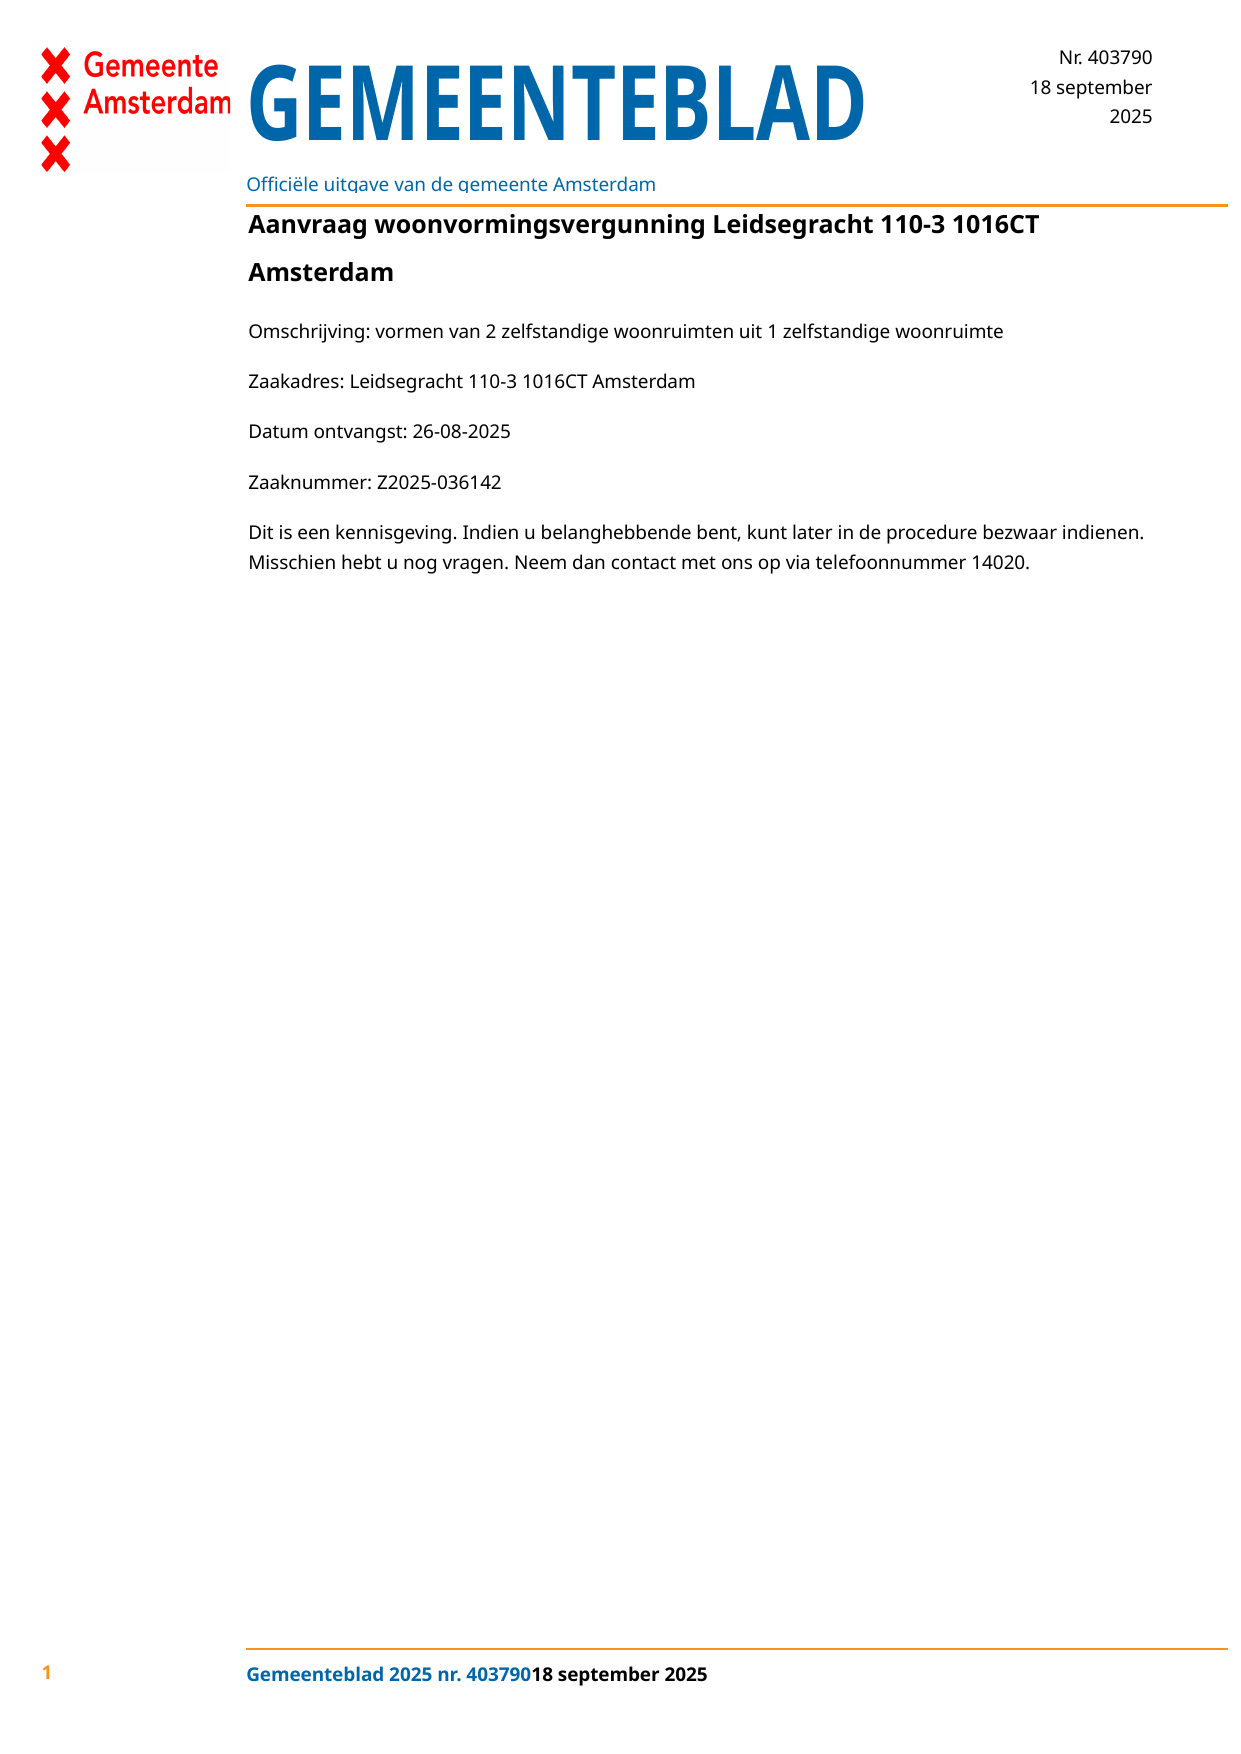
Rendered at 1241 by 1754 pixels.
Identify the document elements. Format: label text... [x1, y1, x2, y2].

text Dit is een kennisgeving. Indien u belanghebbende bent, kunt later in de procedure bezwaar indienen. Misschien hebt u nog vragen. Neem dan contact met ons op via telefoonnummer 14020. [248, 519, 1152, 575]
text Zaakadres: Leidsegracht 110-3 1016CT Amsterdam [248, 368, 1152, 394]
text Omschrijving: vormen van 2 zelfstandige woonruimten uit 1 zelfstandige woonruimte [248, 318, 1152, 344]
picture [41, 47, 231, 172]
text Datum ontvangst: 26-08-2025 [248, 419, 1152, 444]
text Zaaknummer: Z2025-036142 [248, 469, 1152, 495]
text Aanvraag woonvormingsvergunning Leidsegracht 110-3 1016CT Amsterdam [248, 207, 1152, 288]
